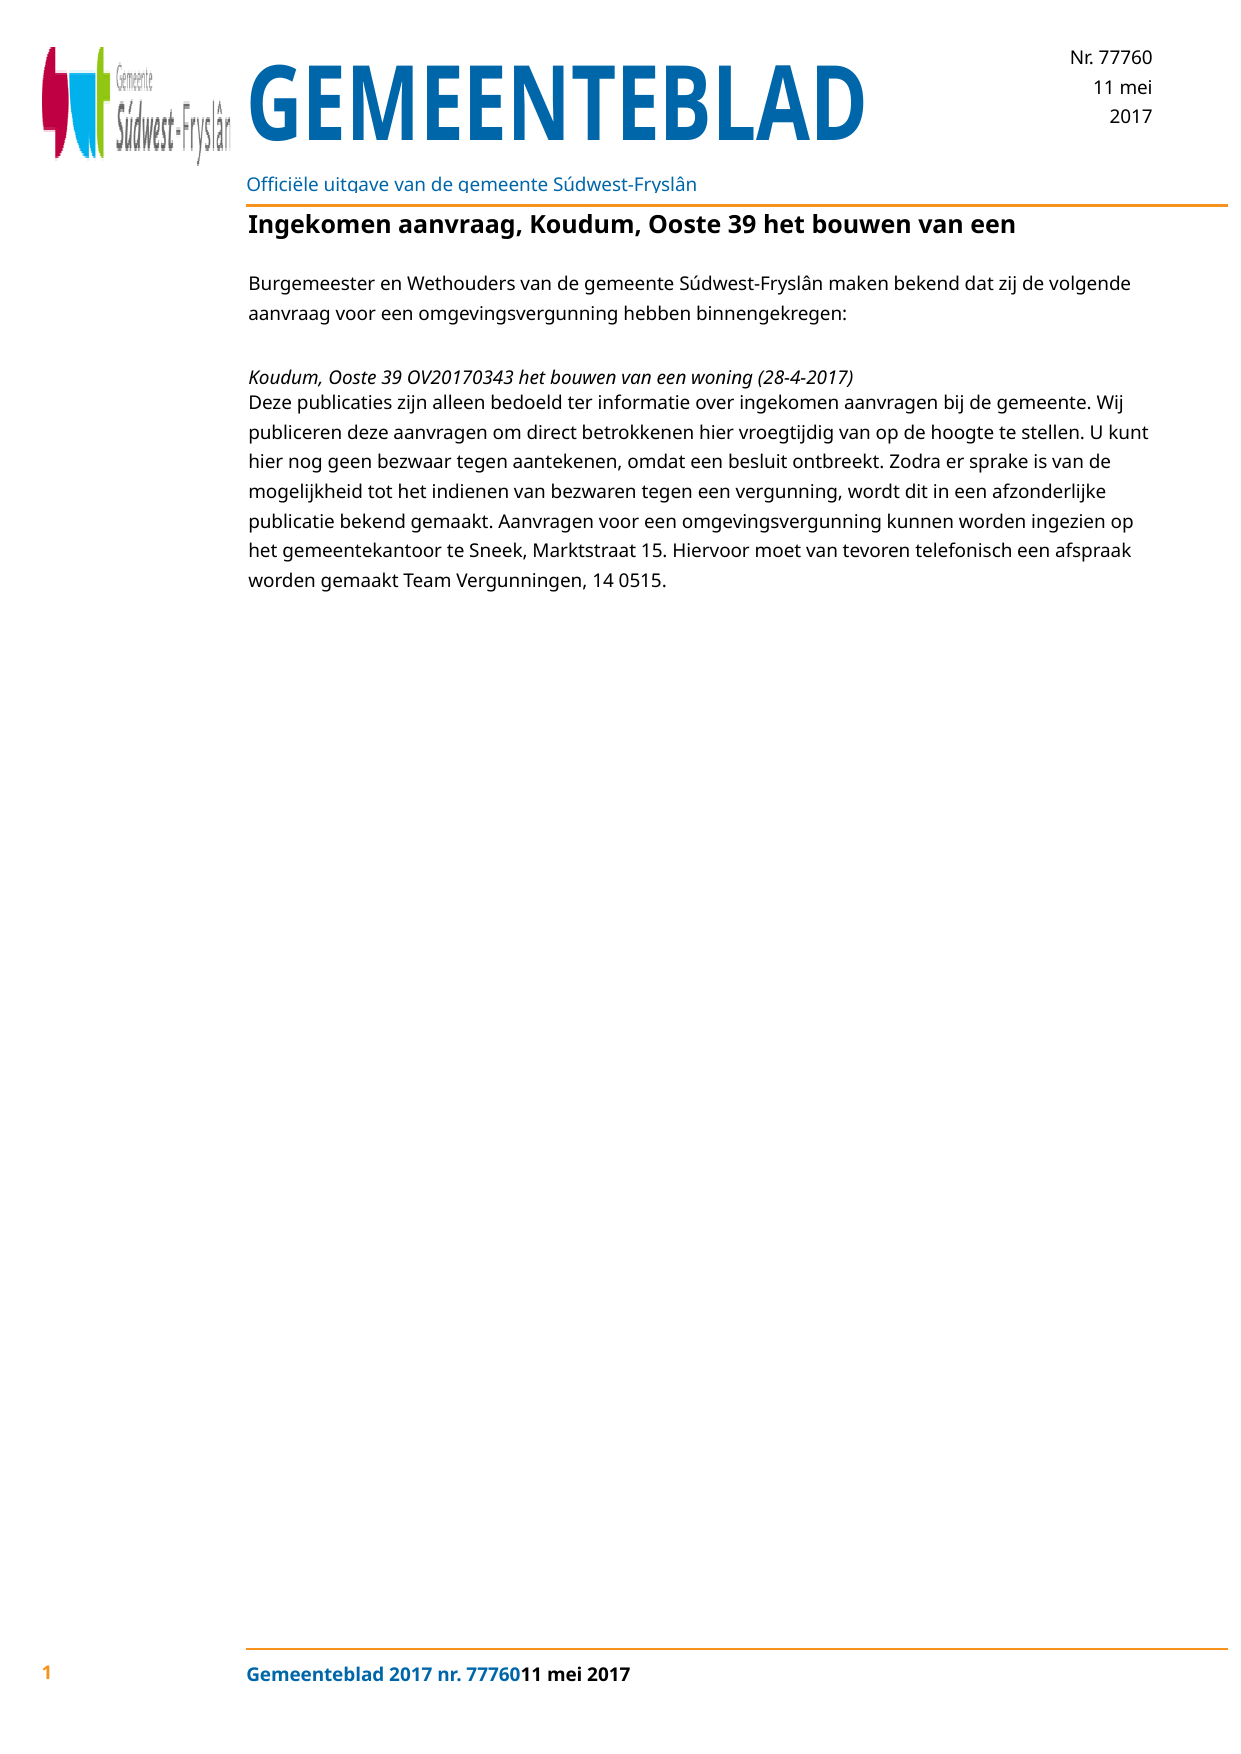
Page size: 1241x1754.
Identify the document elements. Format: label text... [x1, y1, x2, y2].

text Koudum, Ooste 39 OV20170343 het bouwen van een woning (28-4-2017) [248, 364, 1152, 389]
text Ingekomen aanvraag, Koudum, Ooste 39 het bouwen van een [248, 207, 1152, 241]
picture [41, 47, 231, 172]
text Burgemeester en Wethouders van de gemeente Súdwest-Fryslân maken bekend dat zij de volgende aanvraag voor een omgevingsvergunning hebben binnengekregen: [248, 270, 1152, 326]
text Deze publicaties zijn alleen bedoeld ter informatie over ingekomen aanvragen bij de gemeente. Wij publiceren deze aanvragen om direct betrokkenen hier vroegtijdig van op de hoogte te stellen. U kunt hier nog geen bezwaar tegen aantekenen, omdat een besluit ontbreekt. Zodra er sprake is van de mogelijkheid tot het indienen van bezwaren tegen een vergunning, wordt dit in een afzonderlijke publicatie bekend gemaakt. Aanvragen voor een omgevingsvergunning kunnen worden ingezien op het gemeentekantoor te Sneek, Marktstraat 15. Hiervoor moet van tevoren telefonisch een afspraak worden gemaakt Team Vergunningen, 14 0515. [248, 389, 1152, 593]
